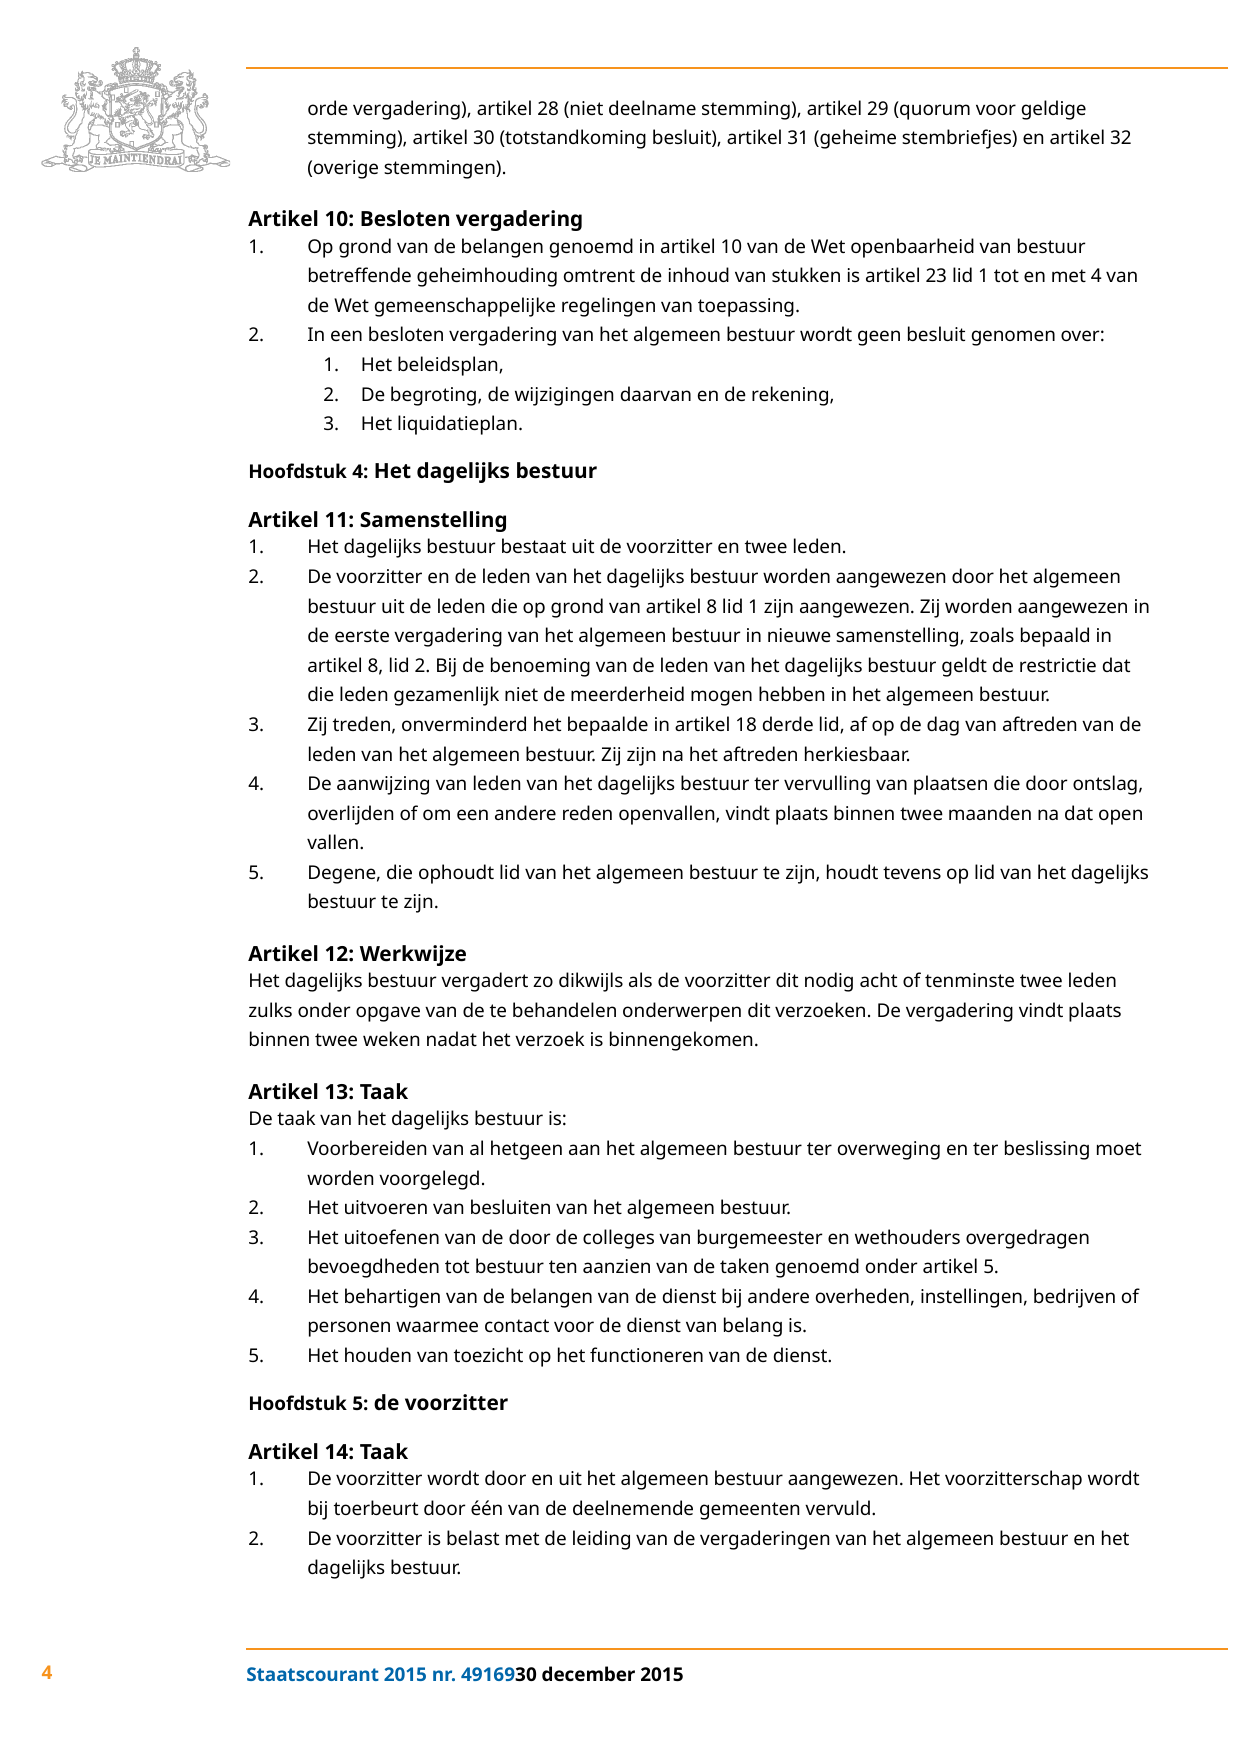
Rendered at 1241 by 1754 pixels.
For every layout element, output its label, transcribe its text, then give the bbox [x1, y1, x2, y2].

list De begroting, de wijzigingen daarvan en de rekening, [323, 381, 1152, 406]
picture [41, 47, 231, 172]
list Op grond van de belangen genoemd in artikel 10 van de Wet openbaarheid van bestuur betreffende geheimhouding omtrent de inhoud van stukken is artikel 23 lid 1 tot en met 4 van de Wet gemeenschappelijke regelingen van toepassing. [248, 233, 1152, 318]
text Artikel 10: Besloten vergadering [248, 204, 1152, 233]
list De aanwijzing van leden van het dagelijks bestuur ter vervulling van plaatsen die door ontslag, overlijden of om een andere reden openvallen, vindt plaats binnen twee maanden na dat open vallen. [248, 770, 1152, 855]
list Het behartigen van de belangen van de dienst bij andere overheden, instellingen, bedrijven of personen waarmee contact voor de dienst van belang is. [248, 1283, 1152, 1338]
list De voorzitter en de leden van het dagelijks bestuur worden aangewezen door het algemeen bestuur uit de leden die op grond van artikel 8 lid 1 zijn aangewezen. Zij worden aangewezen in de eerste vergadering van het algemeen bestuur in nieuwe samenstelling, zoals bepaald in artikel 8, lid 2. Bij de benoeming van de leden van het dagelijks bestuur geldt de restrictie dat die leden gezamenlijk niet de meerderheid mogen hebben in het algemeen bestuur. [248, 563, 1152, 707]
text Hoofdstuk 4: Het dagelijks bestuur [248, 456, 1152, 484]
text Hoofdstuk 5: de voorzitter [248, 1388, 1152, 1416]
list Het liquidatieplan. [323, 410, 1152, 436]
list Het houden van toezicht op het functioneren van de dienst. [248, 1342, 1152, 1368]
text Artikel 13: Taak [248, 1077, 1152, 1106]
list Het uitoefenen van de door de colleges van burgemeester en wethouders overgedragen bevoegdheden tot bestuur ten aanzien van de taken genoemd onder artikel 5. [248, 1224, 1152, 1279]
list Het dagelijks bestuur bestaat uit de voorzitter en twee leden. [248, 534, 1152, 559]
text Artikel 12: Werkwijze [248, 939, 1152, 967]
list De voorzitter is belast met de leiding van de vergaderingen van het algemeen bestuur en het dagelijks bestuur. [248, 1525, 1152, 1580]
list Het beleidsplan, [323, 351, 1152, 377]
list In een besloten vergadering van het algemeen bestuur wordt geen besluit genomen over: [248, 322, 1152, 347]
text Artikel 14: Taak [248, 1437, 1152, 1466]
list Het uitvoeren van besluiten van het algemeen bestuur. [248, 1194, 1152, 1220]
list orde vergadering), artikel 28 (niet deelname stemming), artikel 29 (quorum voor geldige stemming), artikel 30 (totstandkoming besluit), artikel 31 (geheime stembriefjes) en artikel 32 (overige stemmingen). [248, 95, 1152, 180]
text Artikel 11: Samenstelling [248, 505, 1152, 534]
list De voorzitter wordt door en uit het algemeen bestuur aangewezen. Het voorzitterschap wordt bij toerbeurt door één van de deelnemende gemeenten vervuld. [248, 1466, 1152, 1521]
text Het dagelijks bestuur vergadert zo dikwijls als de voorzitter dit nodig acht of tenminste twee leden zulks onder opgave van de te behandelen onderwerpen dit verzoeken. De vergadering vindt plaats binnen twee weken nadat het verzoek is binnengekomen. [248, 967, 1152, 1052]
list Degene, die ophoudt lid van het algemeen bestuur te zijn, houdt tevens op lid van het dagelijks bestuur te zijn. [248, 859, 1152, 914]
list Zij treden, onverminderd het bepaalde in artikel 18 derde lid, af op de dag van aftreden van de leden van het algemeen bestuur. Zij zijn na het aftreden herkiesbaar. [248, 711, 1152, 766]
list Voorbereiden van al hetgeen aan het algemeen bestuur ter overweging en ter beslissing moet worden voorgelegd. [248, 1135, 1152, 1190]
text De taak van het dagelijks bestuur is: [248, 1106, 1152, 1131]
